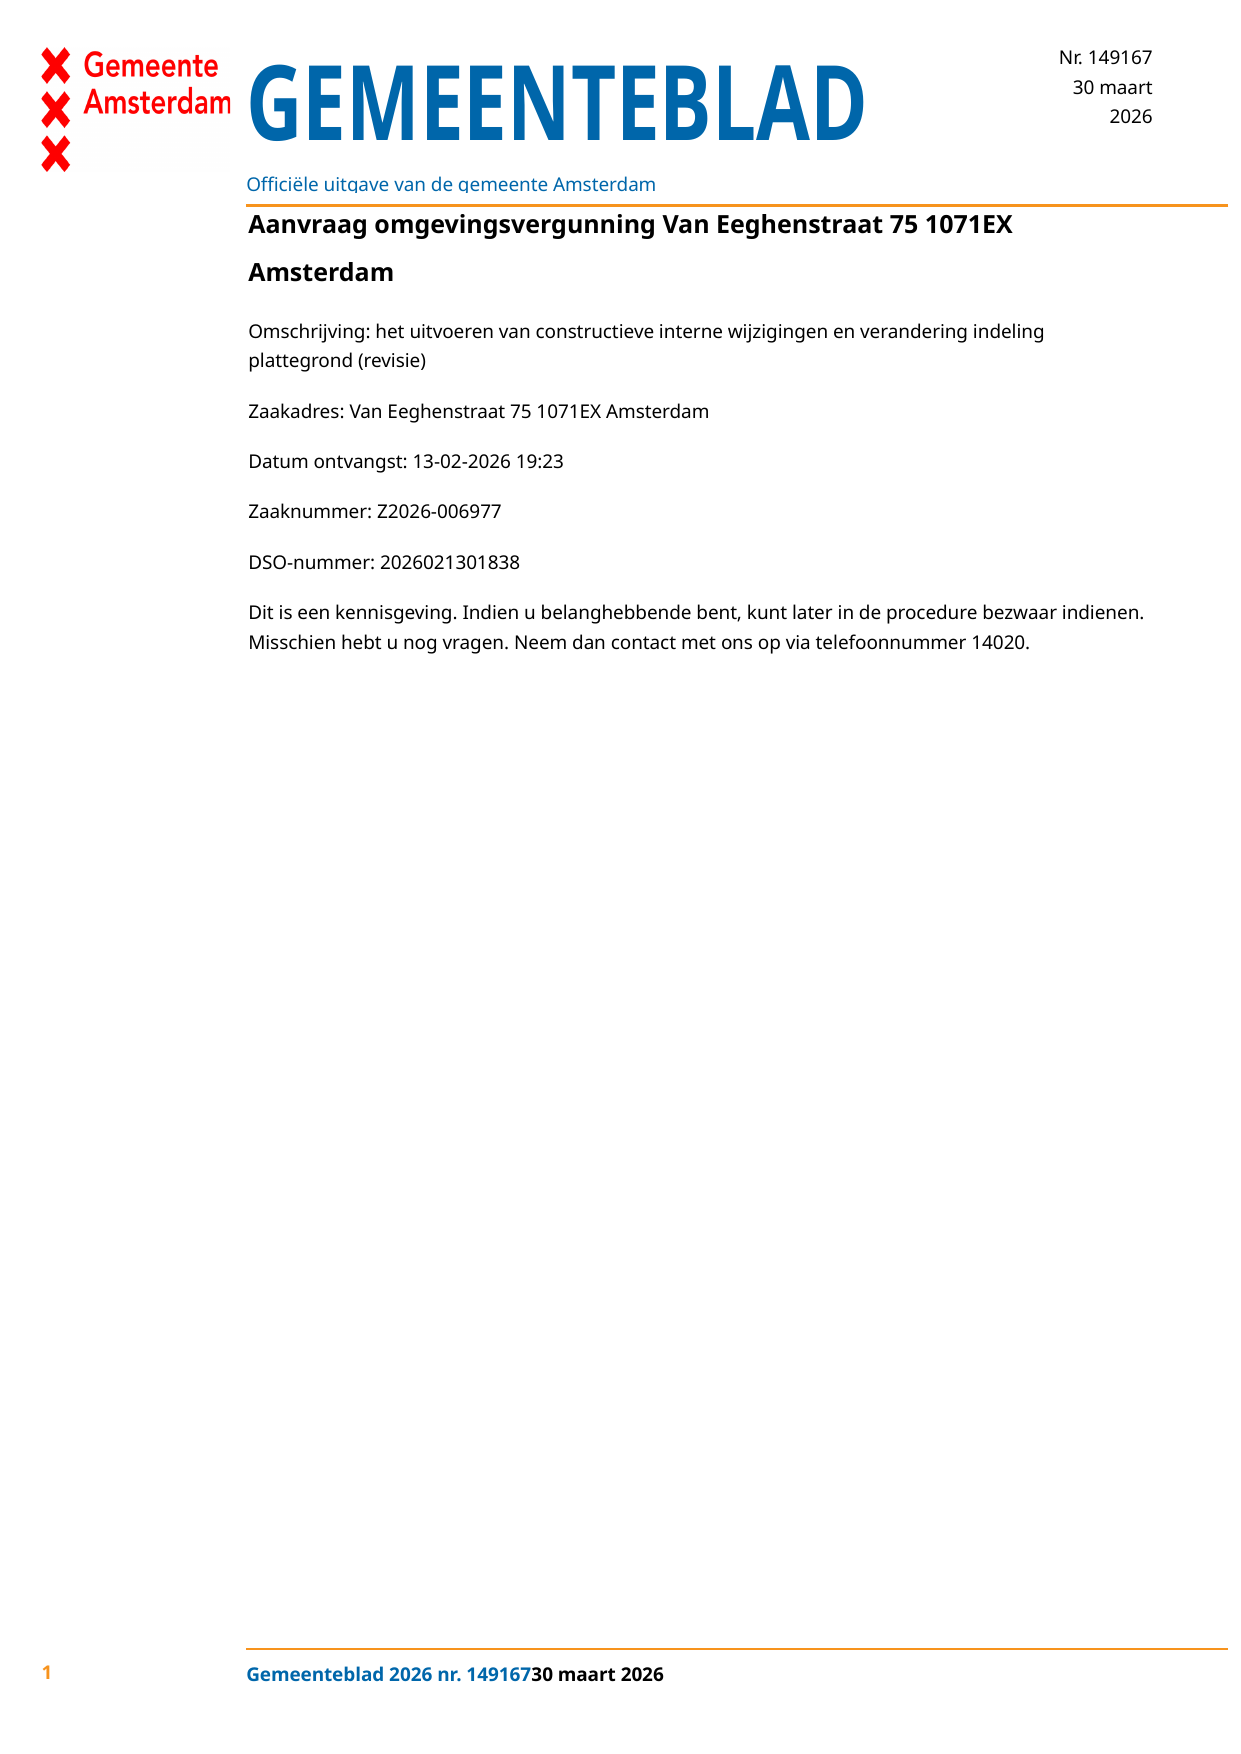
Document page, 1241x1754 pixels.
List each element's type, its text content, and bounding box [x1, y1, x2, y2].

text Aanvraag omgevingsvergunning Van Eeghenstraat 75 1071EX Amsterdam [248, 207, 1152, 288]
text Zaaknummer: Z2026-006977 [248, 499, 1152, 524]
picture [41, 47, 231, 172]
text Datum ontvangst: 13-02-2026 19:23 [248, 448, 1152, 474]
text DSO-nummer: 2026021301838 [248, 549, 1152, 575]
text Dit is een kennisgeving. Indien u belanghebbende bent, kunt later in de procedure bezwaar indienen. Misschien hebt u nog vragen. Neem dan contact met ons op via telefoonnummer 14020. [248, 599, 1152, 655]
text Zaakadres: Van Eeghenstraat 75 1071EX Amsterdam [248, 398, 1152, 424]
text Omschrijving: het uitvoeren van constructieve interne wijzigingen en verandering indeling plattegrond (revisie) [248, 318, 1152, 373]
